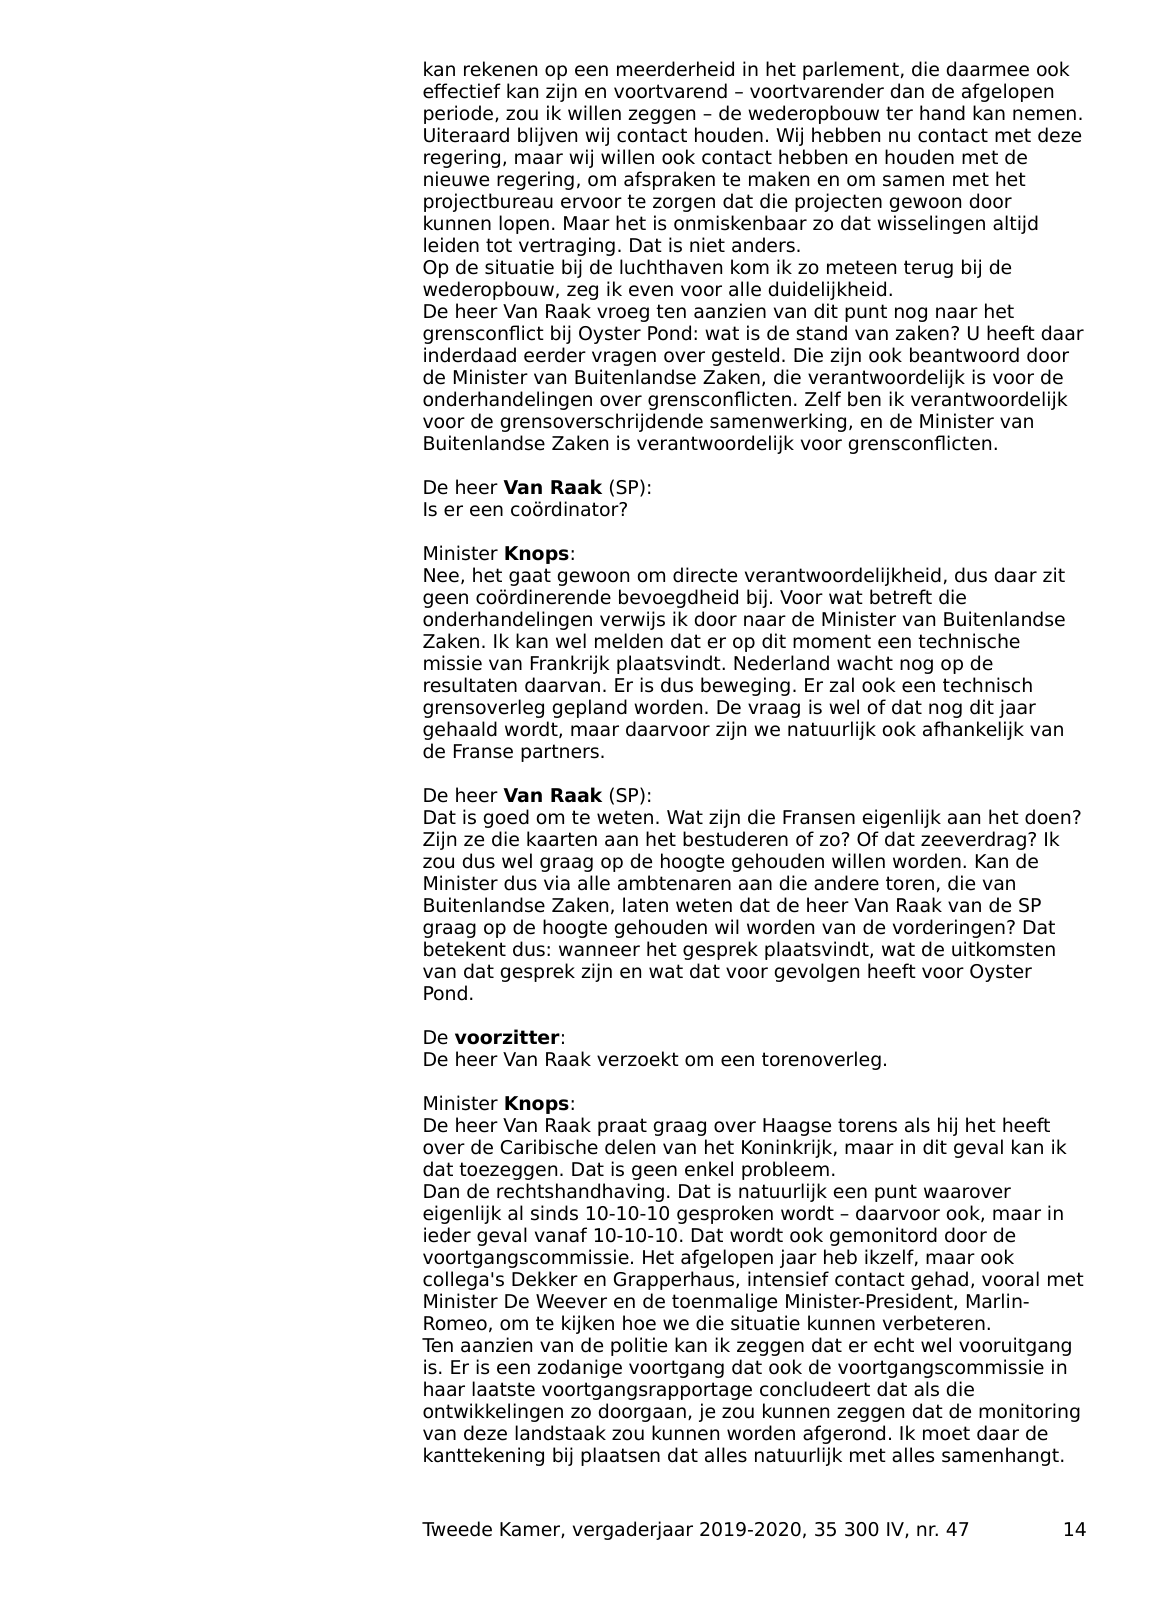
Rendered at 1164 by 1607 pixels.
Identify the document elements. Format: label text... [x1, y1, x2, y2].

text De heer Van Raak (SP): [422, 785, 1087, 807]
text De voorzitter: [422, 1027, 1087, 1049]
text kan rekenen op een meerderheid in het parlement, die daarmee ook effectief kan zijn en voortvarend – voortvarender dan de afgelopen periode, zou ik willen zeggen – de wederopbouw ter hand kan nemen. Uiteraard blijven wij contact houden. Wij hebben nu contact met deze regering, maar wij willen ook contact hebben en houden met de nieuwe regering, om afspraken te maken en om samen met het projectbureau ervoor te zorgen dat die projecten gewoon door kunnen lopen. Maar het is onmiskenbaar zo dat wisselingen altijd leiden tot vertraging. Dat is niet anders. [422, 59, 1087, 257]
text Op de situatie bij de luchthaven kom ik zo meteen terug bij de wederopbouw, zeg ik even voor alle duidelijkheid. [422, 257, 1087, 301]
text De heer Van Raak praat graag over Haagse torens als hij het heeft over de Caribische delen van het Koninkrijk, maar in dit geval kan ik dat toezeggen. Dat is geen enkel probleem. [422, 1115, 1087, 1181]
text De heer Van Raak (SP): [422, 477, 1087, 499]
text Dat is goed om te weten. Wat zijn die Fransen eigenlijk aan het doen? Zijn ze die kaarten aan het bestuderen of zo? Of dat zeeverdrag? Ik zou dus wel graag op de hoogte gehouden willen worden. Kan de Minister dus via alle ambtenaren aan die andere toren, die van Buitenlandse Zaken, laten weten dat de heer Van Raak van de SP graag op de hoogte gehouden wil worden van de vorderingen? Dat betekent dus: wanneer het gesprek plaatsvindt, wat de uitkomsten van dat gesprek zijn en wat dat voor gevolgen heeft voor Oyster Pond. [422, 807, 1087, 1005]
text Minister Knops: [422, 543, 1087, 565]
text Dan de rechtshandhaving. Dat is natuurlijk een punt waarover eigenlijk al sinds 10-10-10 gesproken wordt – daarvoor ook, maar in ieder geval vanaf 10-10-10. Dat wordt ook gemonitord door de voortgangscommissie. Het afgelopen jaar heb ikzelf, maar ook collega's Dekker en Grapperhaus, intensief contact gehad, vooral met Minister De Weever en de toenmalige Minister-President, Marlin-Romeo, om te kijken hoe we die situatie kunnen verbeteren. [422, 1181, 1087, 1335]
text Ten aanzien van de politie kan ik zeggen dat er echt wel vooruitgang is. Er is een zodanige voortgang dat ook de voortgangscommissie in haar laatste voortgangsrapportage concludeert dat als die ontwikkelingen zo doorgaan, je zou kunnen zeggen dat de monitoring van deze landstaak zou kunnen worden afgerond. Ik moet daar de kanttekening bij plaatsen dat alles natuurlijk met alles samenhangt. [422, 1335, 1087, 1467]
text Nee, het gaat gewoon om directe verantwoordelijkheid, dus daar zit geen coördinerende bevoegdheid bij. Voor wat betreft die onderhandelingen verwijs ik door naar de Minister van Buitenlandse Zaken. Ik kan wel melden dat er op dit moment een technische missie van Frankrijk plaatsvindt. Nederland wacht nog op de resultaten daarvan. Er is dus beweging. Er zal ook een technisch grensoverleg gepland worden. De vraag is wel of dat nog dit jaar gehaald wordt, maar daarvoor zijn we natuurlijk ook afhankelijk van de Franse partners. [422, 565, 1087, 763]
text De heer Van Raak verzoekt om een torenoverleg. [422, 1049, 1087, 1071]
text Is er een coördinator? [422, 499, 1087, 521]
text De heer Van Raak vroeg ten aanzien van dit punt nog naar het grensconflict bij Oyster Pond: wat is de stand van zaken? U heeft daar inderdaad eerder vragen over gesteld. Die zijn ook beantwoord door de Minister van Buitenlandse Zaken, die verantwoordelijk is voor de onderhandelingen over grensconflicten. Zelf ben ik verantwoordelijk voor de grensoverschrijdende samenwerking, en de Minister van Buitenlandse Zaken is verantwoordelijk voor grensconflicten. [422, 301, 1087, 455]
text Minister Knops: [422, 1093, 1087, 1115]
